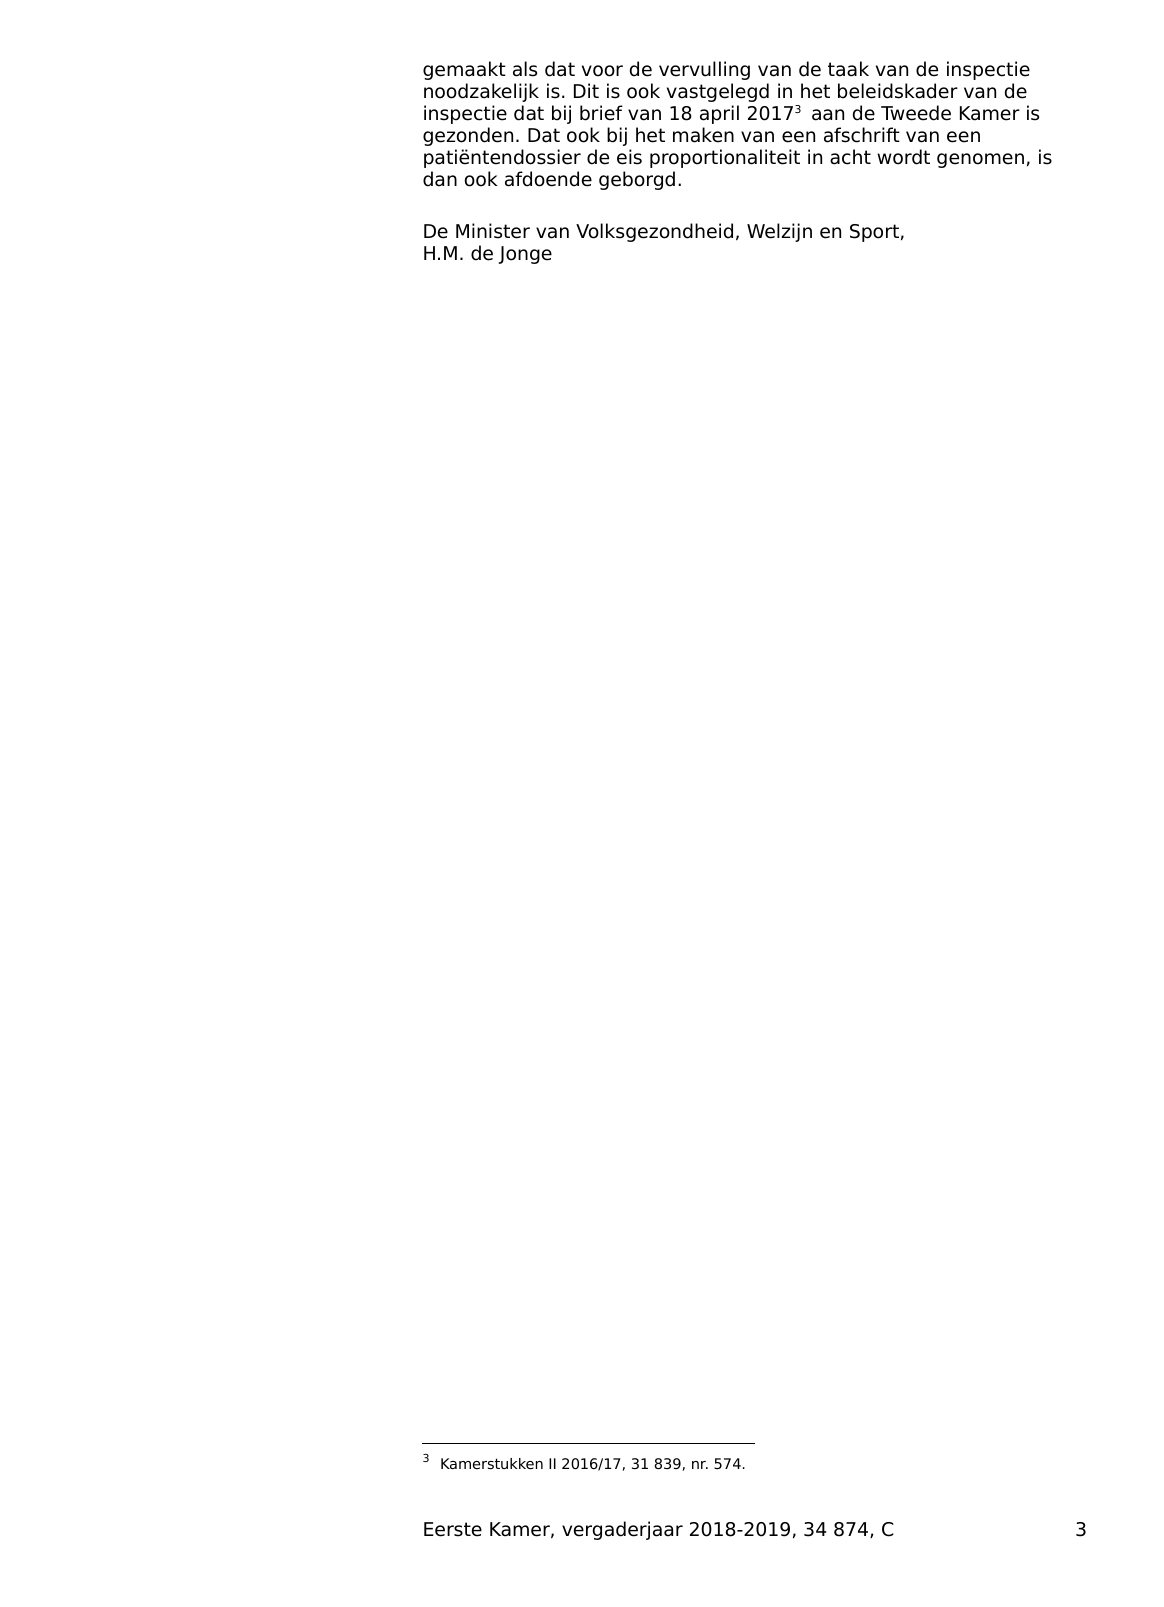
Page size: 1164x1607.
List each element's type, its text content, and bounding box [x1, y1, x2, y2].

text Kamerstukken II 2016/17, 31 839, nr. 574. [422, 1452, 1087, 1474]
text De Minister van Volksgezondheid, Welzijn en Sport, H.M. de Jonge [422, 221, 1087, 265]
text gemaakt als dat voor de vervulling van de taak van de inspectie noodzakelijk is. Dit is ook vastgelegd in het beleidskader van de inspectie dat bij brief van 18 april 2017 aan de Tweede Kamer is gezonden. Dat ook bij het maken van een afschrift van een patiëntendossier de eis proportionaliteit in acht wordt genomen, is dan ook afdoende geborgd. [422, 59, 1087, 191]
